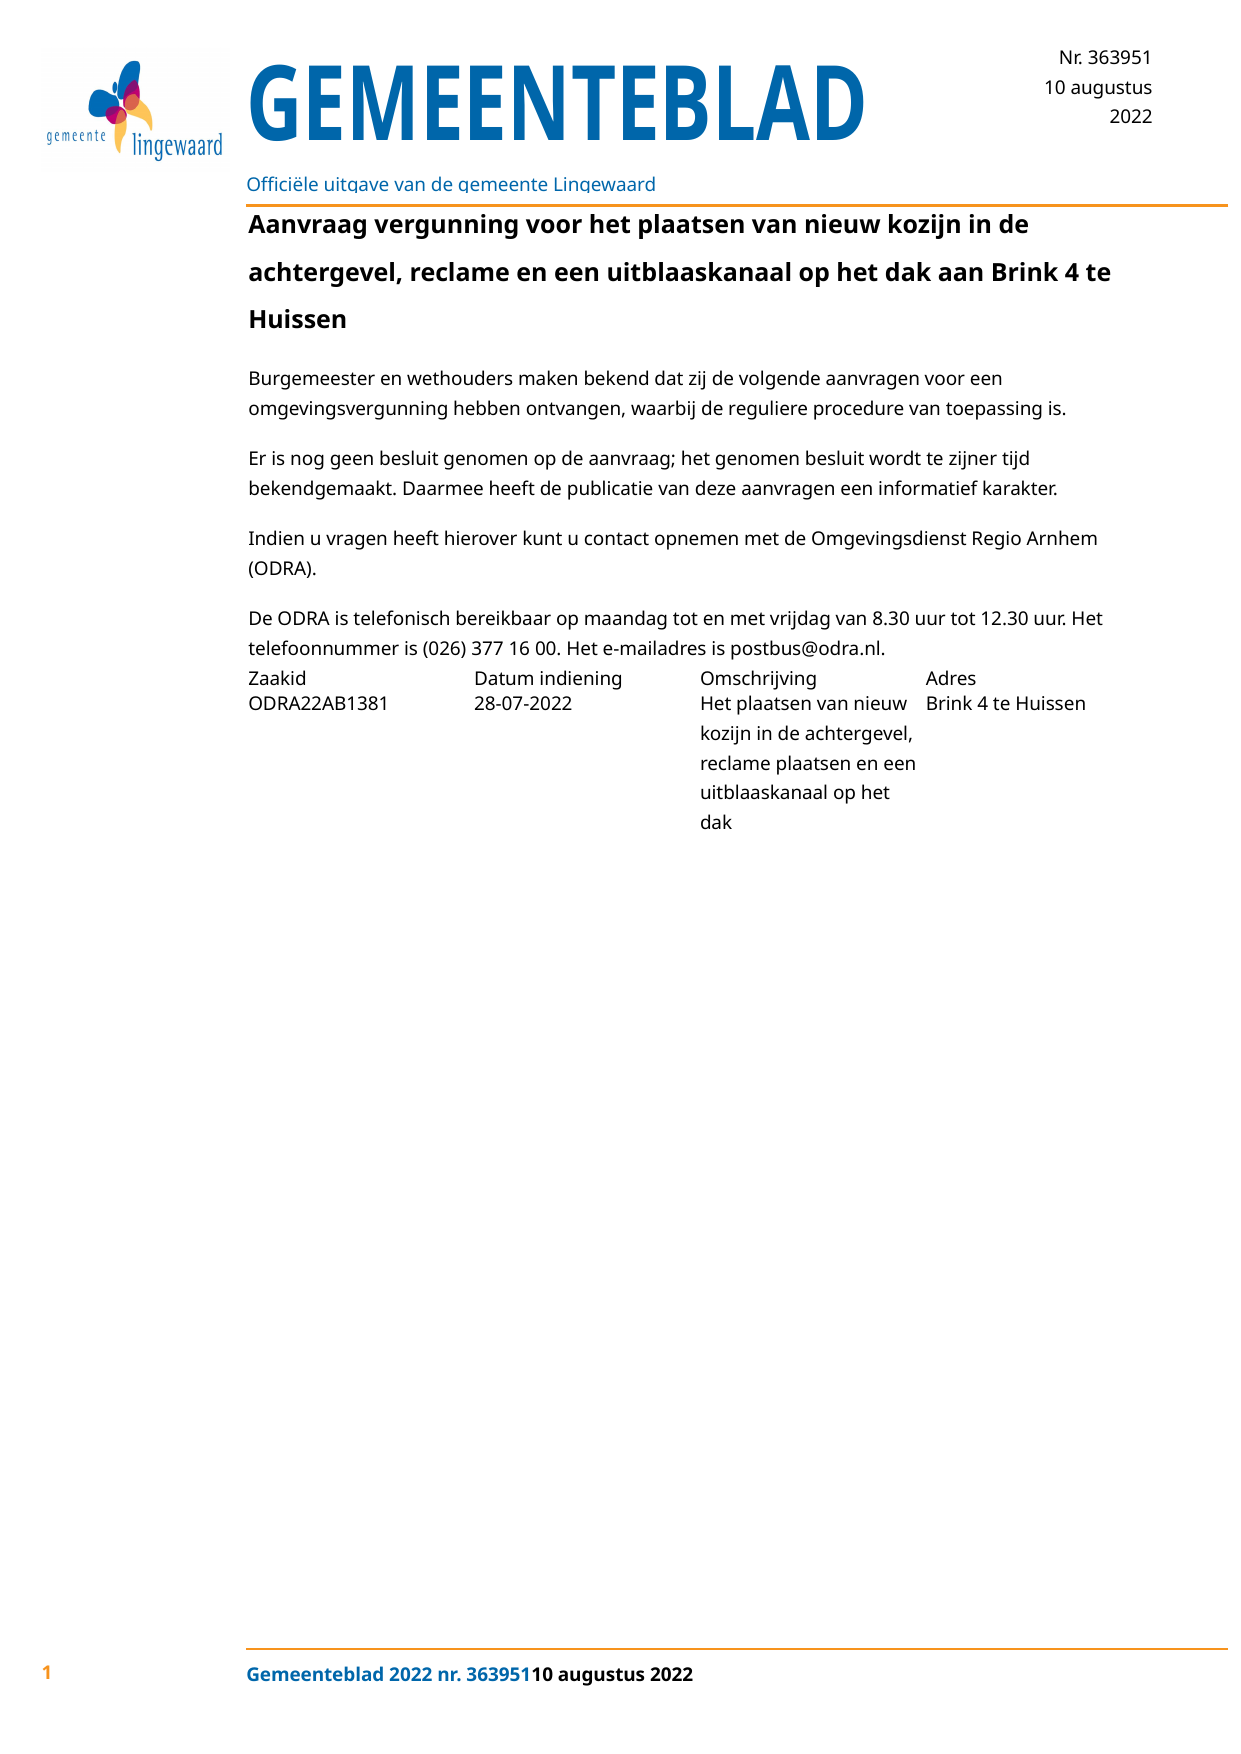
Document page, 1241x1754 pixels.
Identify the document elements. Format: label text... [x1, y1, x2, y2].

text Aanvraag vergunning voor het plaatsen van nieuw kozijn in de achtergevel, reclame en een uitblaaskanaal op het dak aan Brink 4 te Huissen [248, 207, 1152, 336]
picture [41, 47, 231, 172]
table_header Adres [926, 665, 1152, 691]
text Indien u vragen heeft hierover kunt u contact opnemen met de Omgevingsdienst Regio Arnhem (ODRA). [248, 526, 1152, 581]
table_cell Brink 4 te Huissen [926, 691, 1152, 834]
table_header Datum indiening [474, 665, 700, 691]
table_cell ODRA22AB1381 [248, 691, 474, 834]
table_header Zaakid [248, 665, 474, 691]
text De ODRA is telefonisch bereikbaar op maandag tot en met vrijdag van 8.30 uur tot 12.30 uur. Het telefoonnummer is (026) 377 16 00. Het e-mailadres is postbus@odra.nl. [248, 606, 1152, 661]
table_cell 28-07-2022 [474, 691, 700, 834]
text Er is nog geen besluit genomen op de aanvraag; het genomen besluit wordt te zijner tijd bekendgemaakt. Daarmee heeft de publicatie van deze aanvragen een informatief karakter. [248, 446, 1152, 501]
text Burgemeester en wethouders maken bekend dat zij de volgende aanvragen voor een omgevingsvergunning hebben ontvangen, waarbij de reguliere procedure van toepassing is. [248, 366, 1152, 421]
table_cell Het plaatsen van nieuw kozijn in de achtergevel, reclame plaatsen en een uitblaaskanaal op het dak [700, 691, 926, 834]
table_header Omschrijving [700, 665, 926, 691]
